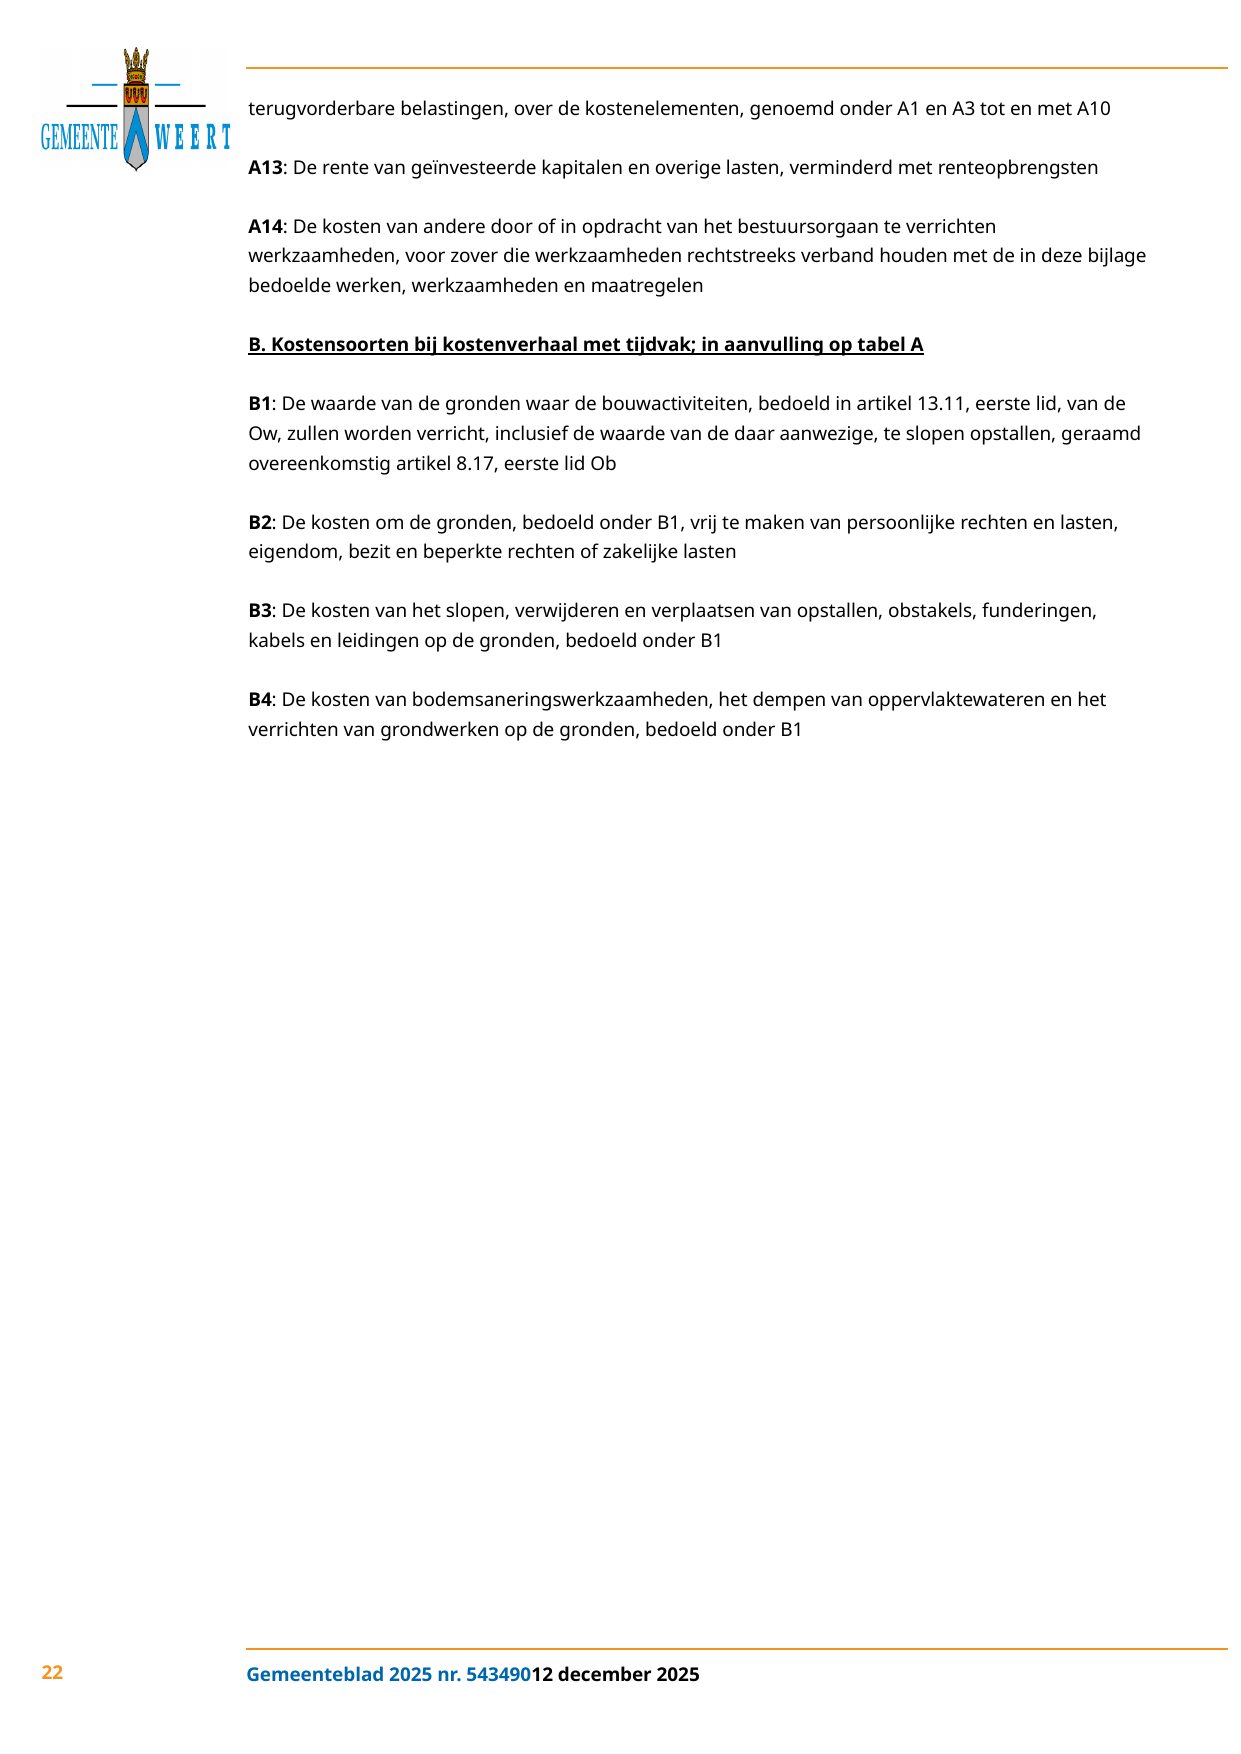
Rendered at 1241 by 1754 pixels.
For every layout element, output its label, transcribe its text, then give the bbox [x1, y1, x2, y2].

text B4: De kosten van bodemsaneringswerkzaamheden, het dempen van oppervlaktewateren en het verrichten van grondwerken op de gronden, bedoeld onder B1 [248, 686, 1152, 742]
text B2: De kosten om de gronden, bedoeld onder B1, vrij te maken van persoonlijke rechten en lasten, eigendom, bezit en beperkte rechten of zakelijke lasten [248, 509, 1152, 564]
text B. Kostensoorten bij kostenverhaal met tijdvak; in aanvulling op tabel A [248, 331, 1152, 357]
text A14: De kosten van andere door of in opdracht van het bestuursorgaan te verrichten werkzaamheden, voor zover die werkzaamheden rechtstreeks verband houden met de in deze bijlage bedoelde werken, werkzaamheden en maatregelen [248, 213, 1152, 298]
text B3: De kosten van het slopen, verwijderen en verplaatsen van opstallen, obstakels, funderingen, kabels en leidingen op de gronden, bedoeld onder B1 [248, 598, 1152, 653]
text terugvorderbare belastingen, over de kostenelementen, genoemd onder A1 en A3 tot en met A10 [248, 95, 1152, 121]
picture [41, 47, 231, 172]
text A13: De rente van geïnvesteerde kapitalen en overige lasten, verminderd met renteopbrengsten [248, 154, 1152, 180]
text B1: De waarde van de gronden waar de bouwactiviteiten, bedoeld in artikel 13.11, eerste lid, van de Ow, zullen worden verricht, inclusief de waarde van de daar aanwezige, te slopen opstallen, geraamd overeenkomstig artikel 8.17, eerste lid Ob [248, 391, 1152, 476]
